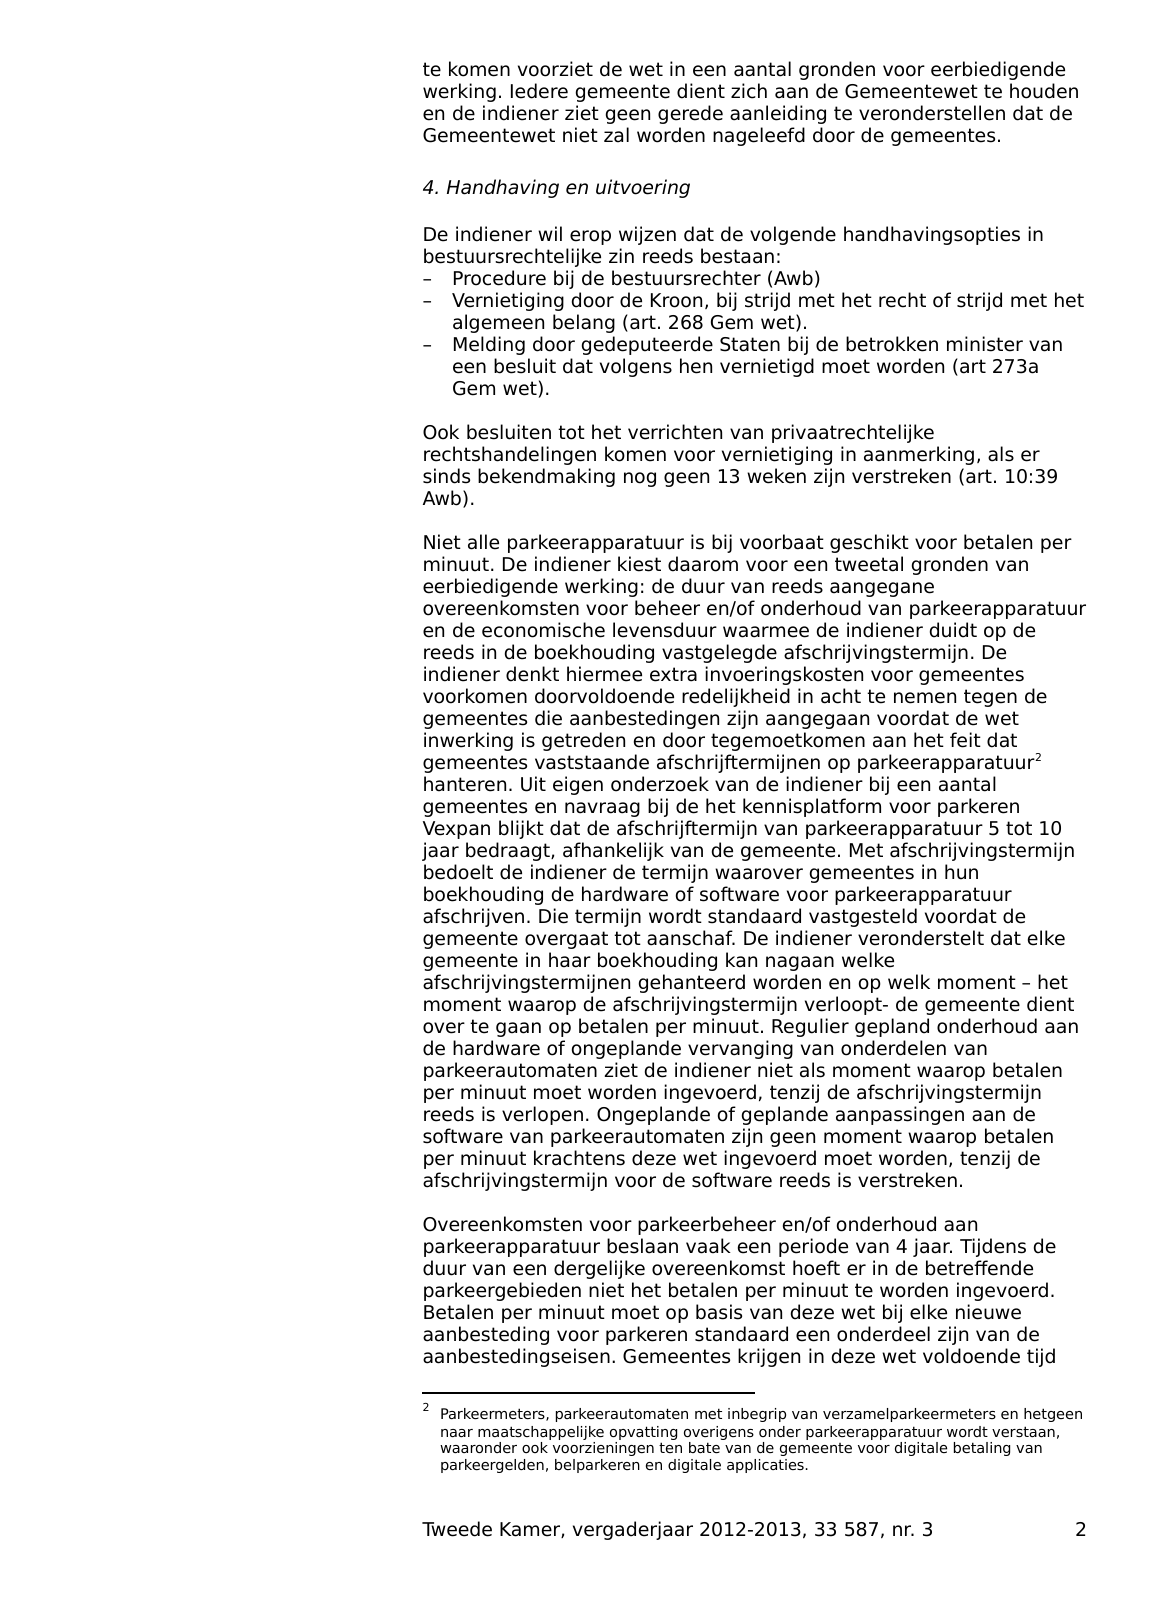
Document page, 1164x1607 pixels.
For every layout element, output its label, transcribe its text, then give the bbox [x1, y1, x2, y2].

text – Procedure bij de bestuursrechter (Awb) [422, 268, 1087, 290]
text Niet alle parkeerapparatuur is bij voorbaat geschikt voor betalen per minuut. De indiener kiest daarom voor een tweetal gronden van eerbiedigende werking: de duur van reeds aangegane overeenkomsten voor beheer en/of onderhoud van parkeerapparatuur en de economische levensduur waarmee de indiener duidt op de reeds in de boekhouding vastgelegde afschrijvingstermijn. De indiener denkt hiermee extra invoeringskosten voor gemeentes voorkomen doorvoldoende redelijkheid in acht te nemen tegen de gemeentes die aanbestedingen zijn aangegaan voordat de wet inwerking is getreden en door tegemoetkomen aan het feit dat gemeentes vaststaande afschrijftermijnen op parkeerapparatuur hanteren. Uit eigen onderzoek van de indiener bij een aantal gemeentes en navraag bij de het kennisplatform voor parkeren Vexpan blijkt dat de afschrijftermijn van parkeerapparatuur 5 tot 10 jaar bedraagt, afhankelijk van de gemeente. Met afschrijvingstermijn bedoelt de indiener de termijn waarover gemeentes in hun boekhouding de hardware of software voor parkeerapparatuur afschrijven. Die termijn wordt standaard vastgesteld voordat de gemeente overgaat tot aanschaf. De indiener veronderstelt dat elke gemeente in haar boekhouding kan nagaan welke afschrijvingstermijnen gehanteerd worden en op welk moment – het moment waarop de afschrijvingstermijn verloopt- de gemeente dient over te gaan op betalen per minuut. Regulier gepland onderhoud aan de hardware of ongeplande vervanging van onderdelen van parkeerautomaten ziet de indiener niet als moment waarop betalen per minuut moet worden ingevoerd, tenzij de afschrijvingstermijn reeds is verlopen. Ongeplande of geplande aanpassingen aan de software van parkeerautomaten zijn geen moment waarop betalen per minuut krachtens deze wet ingevoerd moet worden, tenzij de afschrijvingstermijn voor de software reeds is verstreken. [422, 532, 1087, 1191]
subtitle 4. Handhaving en uitvoering [422, 177, 1087, 199]
text Overeenkomsten voor parkeerbeheer en/of onderhoud aan parkeerapparatuur beslaan vaak een periode van 4 jaar. Tijdens de duur van een dergelijke overeenkomst hoeft er in de betreffende parkeergebieden niet het betalen per minuut te worden ingevoerd. Betalen per minuut moet op basis van deze wet bij elke nieuwe aanbesteding voor parkeren standaard een onderdeel zijn van de aanbestedingseisen. Gemeentes krijgen in deze wet voldoende tijd [422, 1214, 1087, 1367]
text – Melding door gedeputeerde Staten bij de betrokken minister van een besluit dat volgens hen vernietigd moet worden (art 273a Gem wet). [422, 334, 1087, 400]
text – Vernietiging door de Kroon, bij strijd met het recht of strijd met het algemeen belang (art. 268 Gem wet). [422, 290, 1087, 334]
text De indiener wil erop wijzen dat de volgende handhavingsopties in bestuursrechtelijke zin reeds bestaan: [422, 224, 1087, 268]
text Ook besluiten tot het verrichten van privaatrechtelijke rechtshandelingen komen voor vernietiging in aanmerking, als er sinds bekendmaking nog geen 13 weken zijn verstreken (art. 10:39 Awb). [422, 422, 1087, 510]
text te komen voorziet de wet in een aantal gronden voor eerbiedigende werking. Iedere gemeente dient zich aan de Gemeentewet te houden en de indiener ziet geen gerede aanleiding te veronderstellen dat de Gemeentewet niet zal worden nageleefd door de gemeentes. [422, 59, 1087, 147]
text Parkeermeters, parkeerautomaten met inbegrip van verzamelparkeermeters en hetgeen naar maatschappelijke opvatting overigens onder parkeerapparatuur wordt verstaan, waaronder ook voorzieningen ten bate van de gemeente voor digitale betaling van parkeergelden, belparkeren en digitale applicaties. [422, 1402, 1087, 1474]
